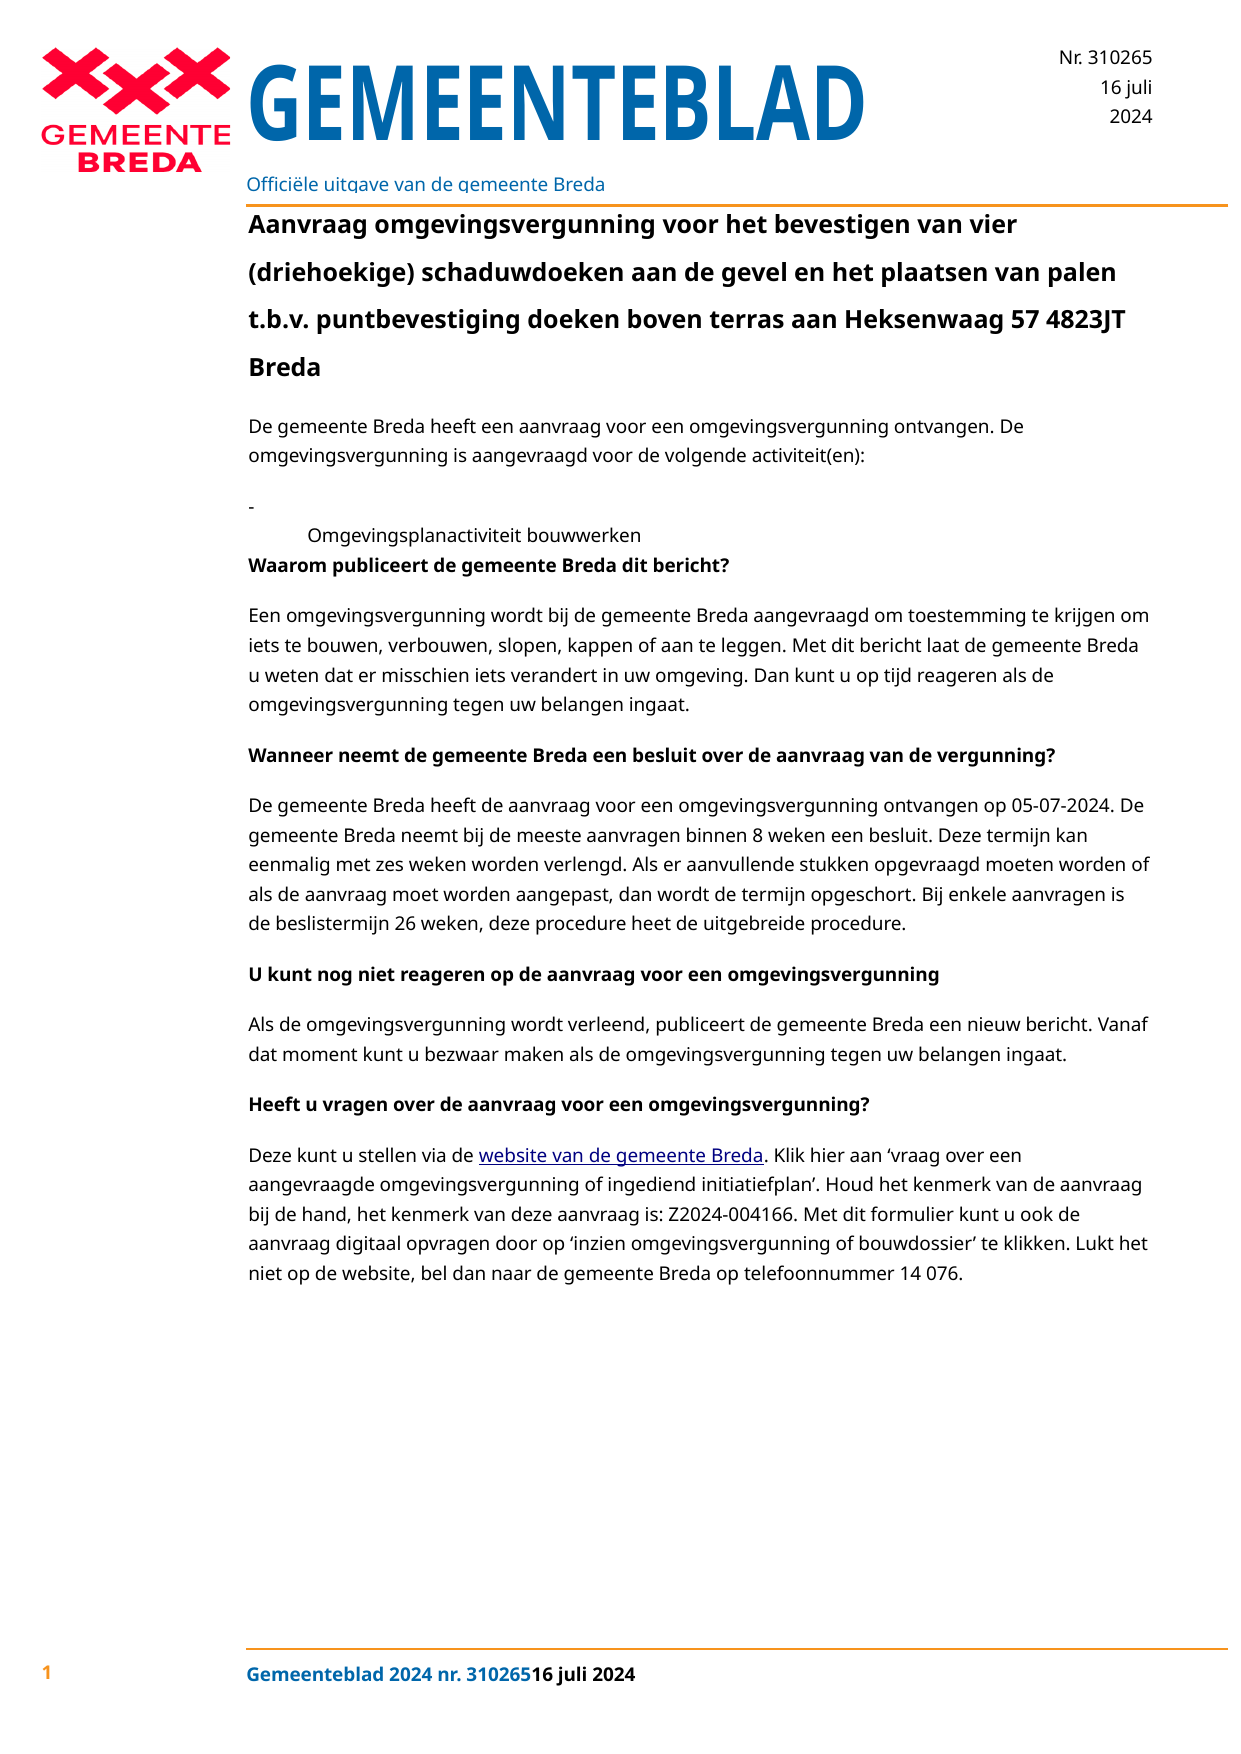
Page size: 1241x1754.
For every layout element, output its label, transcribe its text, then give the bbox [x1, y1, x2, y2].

list Omgevingsplanactiviteit bouwwerken [248, 523, 1152, 548]
picture [41, 47, 231, 172]
text De gemeente Breda heeft de aanvraag voor een omgevingsvergunning ontvangen op 05-07-2024. De gemeente Breda neemt bij de meeste aanvragen binnen 8 weken een besluit. Deze termijn kan eenmalig met zes weken worden verlengd. Als er aanvullende stukken opgevraagd moeten worden of als de aanvraag moet worden aangepast, dan wordt de termijn opgeschort. Bij enkele aanvragen is de beslistermijn 26 weken, deze procedure heet de uitgebreide procedure. [248, 792, 1152, 936]
text Waarom publiceert de gemeente Breda dit bericht? [248, 552, 1152, 578]
text Wanneer neemt de gemeente Breda een besluit over de aanvraag van de vergunning? [248, 742, 1152, 768]
text Aanvraag omgevingsvergunning voor het bevestigen van vier (driehoekige) schaduwdoeken aan de gevel en het plaatsen van palen t.b.v. puntbevestiging doeken boven terras aan Heksenwaag 57 4823JT Breda [248, 207, 1152, 384]
text Een omgevingsvergunning wordt bij de gemeente Breda aangevraagd om toestemming te krijgen om iets te bouwen, verbouwen, slopen, kappen of aan te leggen. Met dit bericht laat de gemeente Breda u weten dat er misschien iets verandert in uw omgeving. Dan kunt u op tijd reageren als de omgevingsvergunning tegen uw belangen ingaat. [248, 603, 1152, 717]
text U kunt nog niet reageren op de aanvraag voor een omgevingsvergunning [248, 961, 1152, 987]
text Als de omgevingsvergunning wordt verleend, publiceert de gemeente Breda een nieuw bericht. Vanaf dat moment kunt u bezwaar maken als de omgevingsvergunning tegen uw belangen ingaat. [248, 1011, 1152, 1067]
text Heeft u vragen over de aanvraag voor een omgevingsvergunning? [248, 1091, 1152, 1117]
text De gemeente Breda heeft een aanvraag voor een omgevingsvergunning ontvangen. De omgevingsvergunning is aangevraagd voor de volgende activiteit(en): [248, 413, 1152, 468]
text Deze kunt u stellen via de website van de gemeente Breda. Klik hier aan ‘vraag over een aangevraagde omgevingsvergunning of ingediend initiatiefplan’. Houd het kenmerk van de aanvraag bij de hand, het kenmerk van deze aanvraag is: Z2024-004166. Met dit formulier kunt u ook de aanvraag digitaal opvragen door op ‘inzien omgevingsvergunning of bouwdossier’ te klikken. Lukt het niet op de website, bel dan naar de gemeente Breda op telefoonnummer 14 076. [248, 1142, 1152, 1286]
